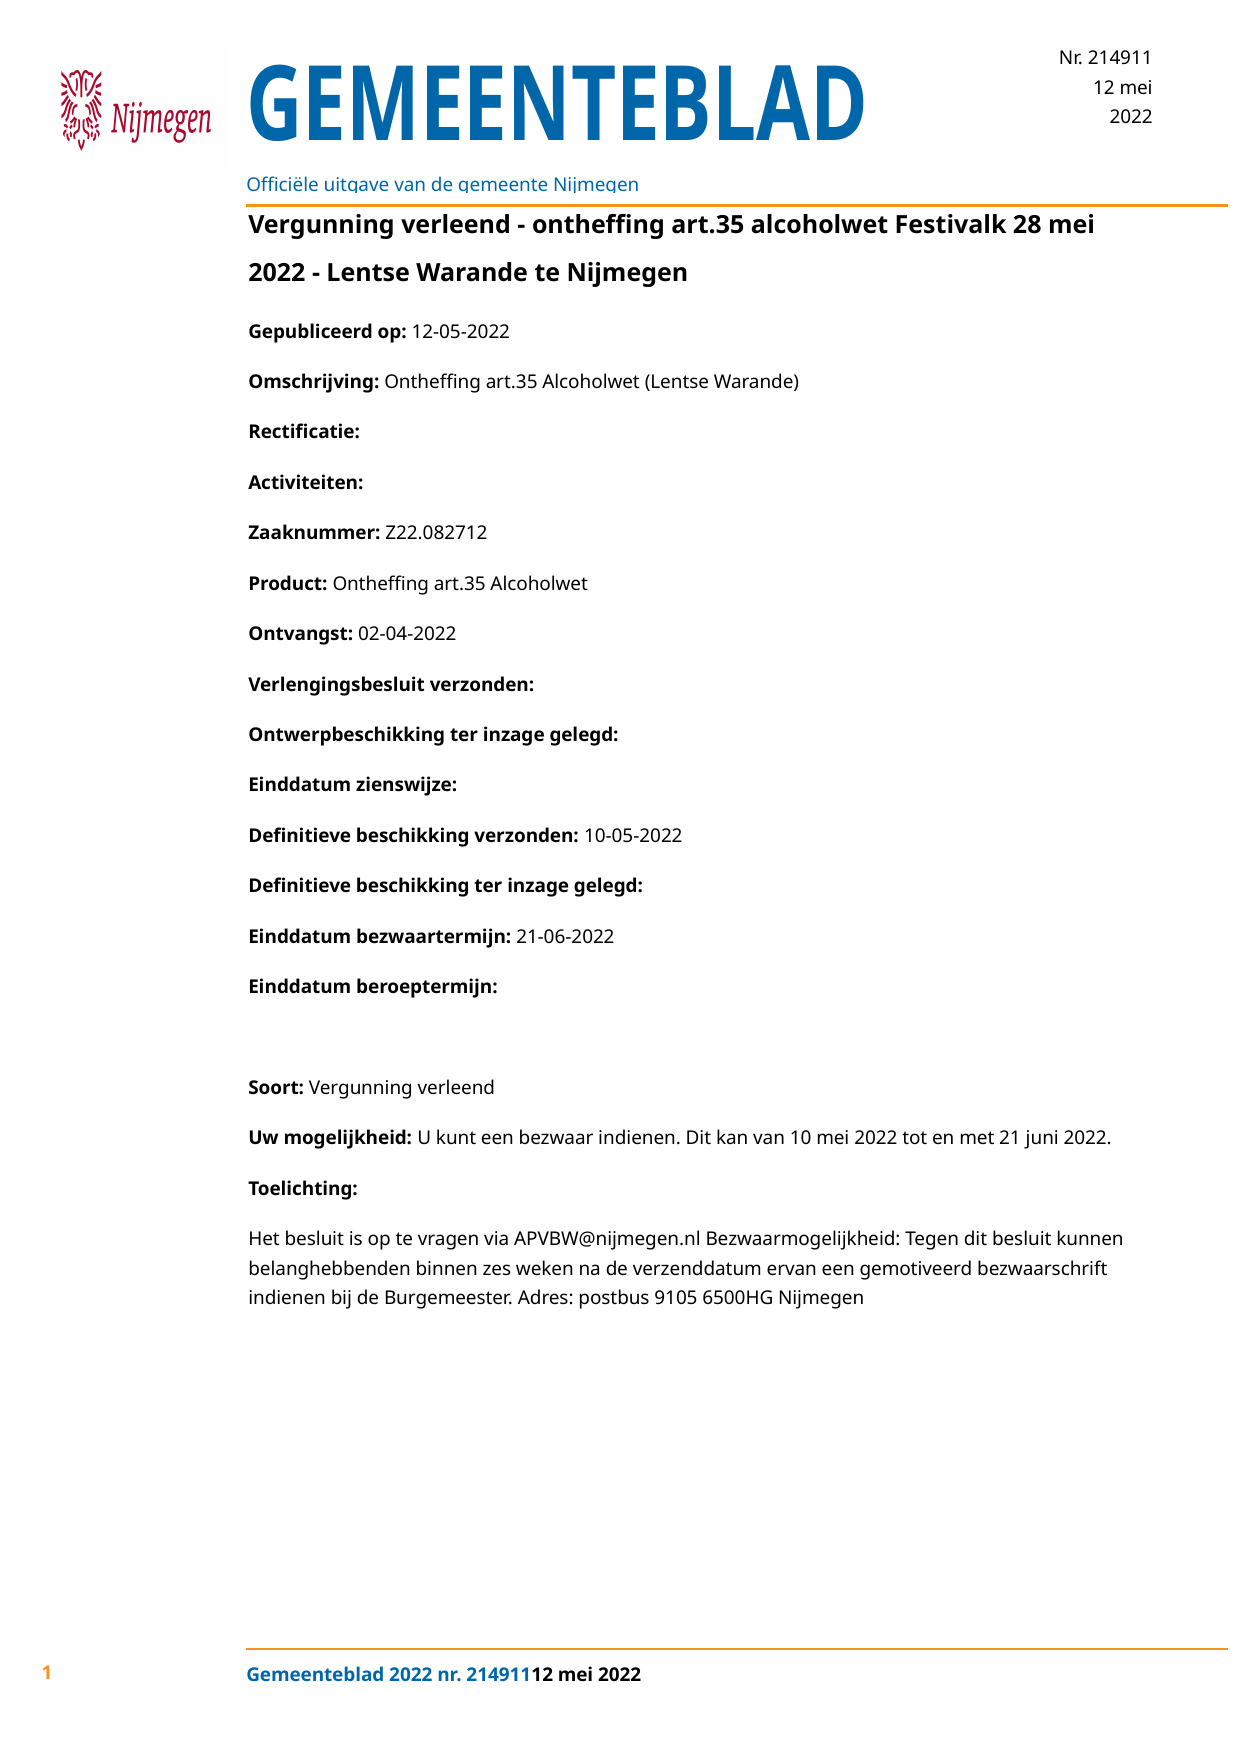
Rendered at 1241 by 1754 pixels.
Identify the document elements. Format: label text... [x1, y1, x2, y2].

text Einddatum bezwaartermijn: 21-06-2022 [248, 923, 1152, 949]
text Toelichting: [248, 1175, 1152, 1201]
text Ontwerpbeschikking ter inzage gelegd: [248, 721, 1152, 747]
text Het besluit is op te vragen via APVBW@nijmegen.nl Bezwaarmogelijkheid: Tegen dit besluit kunnen belanghebbenden binnen zes weken na de verzenddatum ervan een gemotiveerd bezwaarschrift indienen bij de Burgemeester. Adres: postbus 9105 6500HG Nijmegen [248, 1225, 1152, 1310]
text Definitieve beschikking verzonden: 10-05-2022 [248, 822, 1152, 848]
text Rectificatie: [248, 419, 1152, 444]
text Definitieve beschikking ter inzage gelegd: [248, 872, 1152, 898]
text Uw mogelijkheid: U kunt een bezwaar indienen. Dit kan van 10 mei 2022 tot en met 21 juni 2022. [248, 1124, 1152, 1150]
text Soort: Vergunning verleend [248, 1074, 1152, 1100]
text Vergunning verleend - ontheffing art.35 alcoholwet Festivalk 28 mei 2022 - Lentse Warande te Nijmegen [248, 207, 1152, 288]
text Einddatum zienswijze: [248, 772, 1152, 797]
text Activiteiten: [248, 469, 1152, 495]
text Verlengingsbesluit verzonden: [248, 671, 1152, 697]
text Einddatum beroeptermijn: [248, 973, 1152, 999]
text Omschrijving: Ontheffing art.35 Alcoholwet (Lentse Warande) [248, 368, 1152, 394]
text Zaaknummer: Z22.082712 [248, 519, 1152, 545]
picture [41, 47, 231, 172]
text Ontvangst: 02-04-2022 [248, 620, 1152, 646]
text Product: Ontheffing art.35 Alcoholwet [248, 570, 1152, 596]
text Gepubliceerd op: 12-05-2022 [248, 318, 1152, 344]
